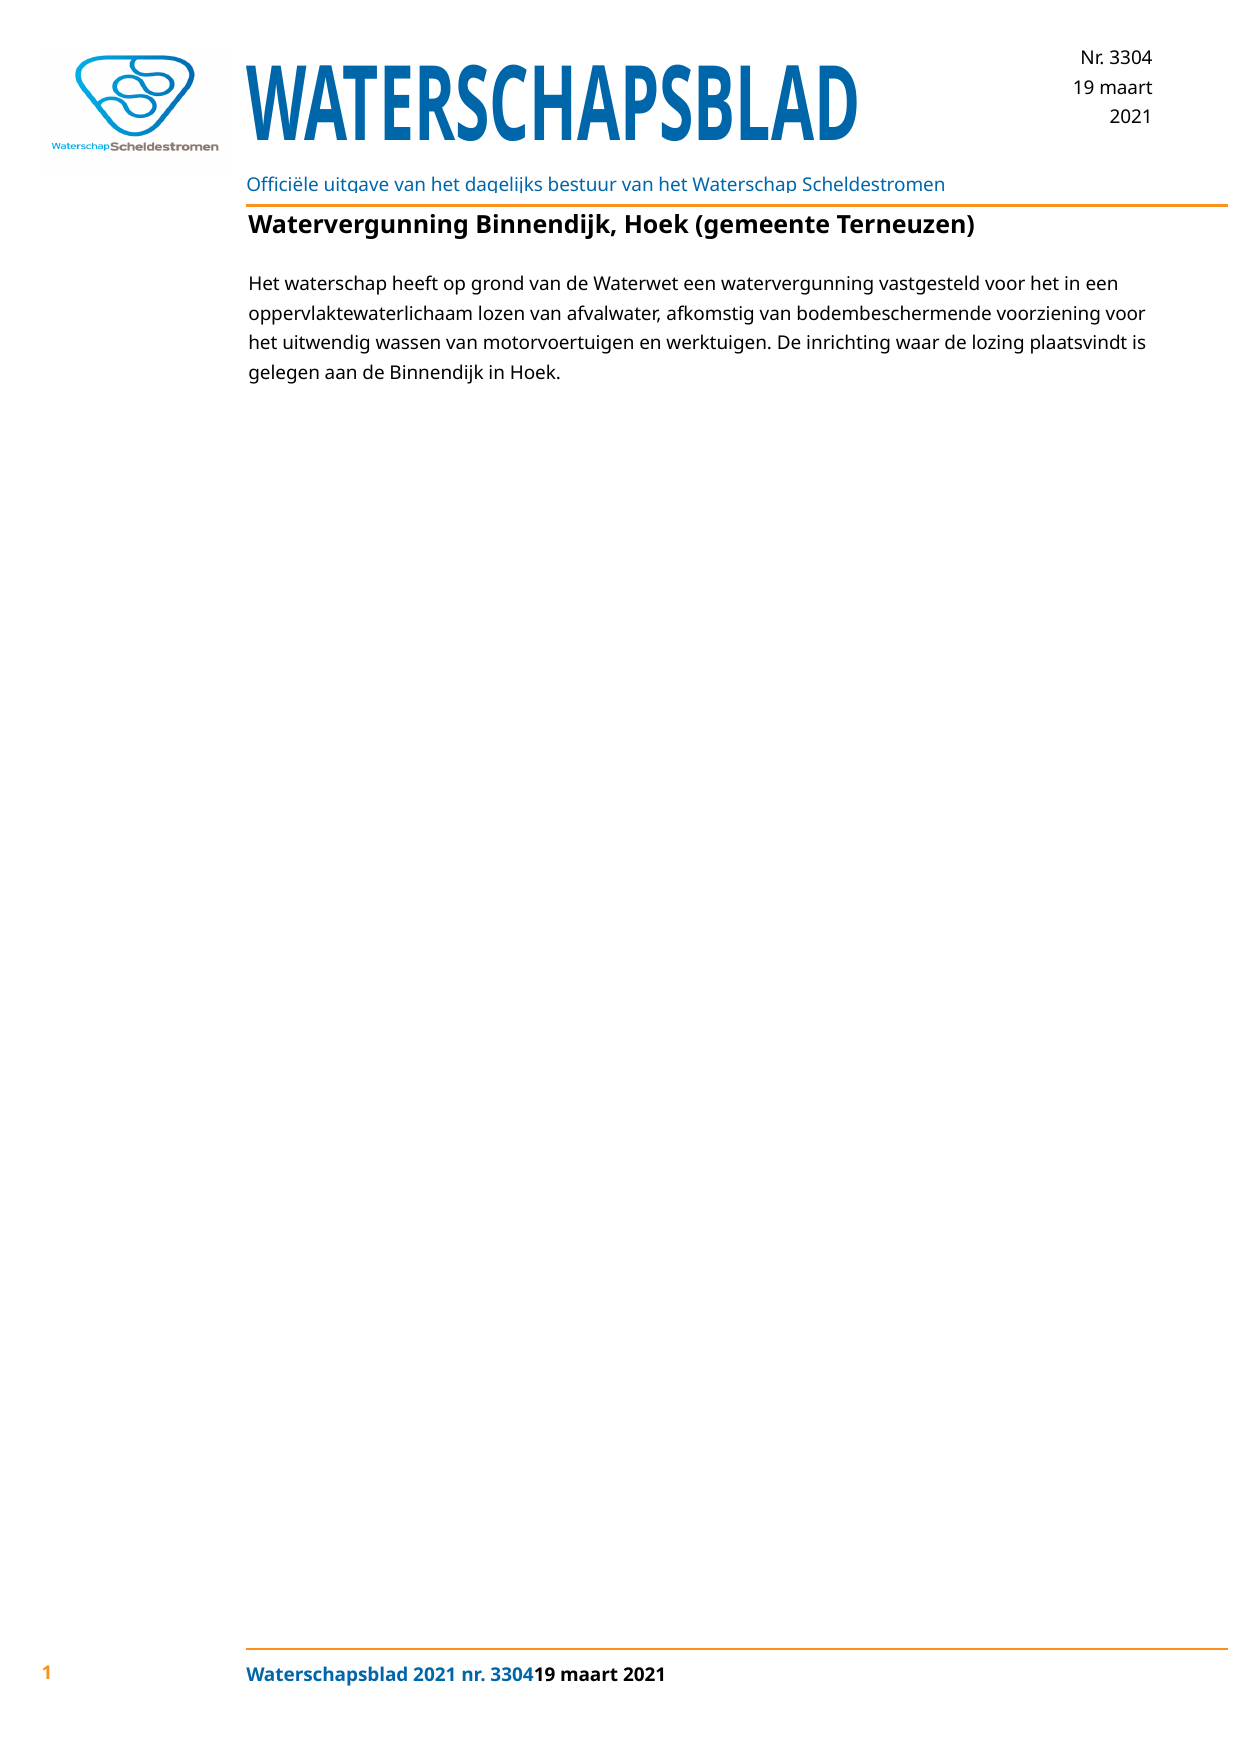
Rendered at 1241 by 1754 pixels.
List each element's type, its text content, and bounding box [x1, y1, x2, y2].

picture [41, 47, 231, 172]
text Het waterschap heeft op grond van de Waterwet een watervergunning vastgesteld voor het in een oppervlaktewaterlichaam lozen van afvalwater, afkomstig van bodembeschermende voorziening voor het uitwendig wassen van motorvoertuigen en werktuigen. De inrichting waar de lozing plaatsvindt is gelegen aan de Binnendijk in Hoek. [248, 270, 1152, 385]
text Watervergunning Binnendijk, Hoek (gemeente Terneuzen) [248, 207, 1152, 241]
